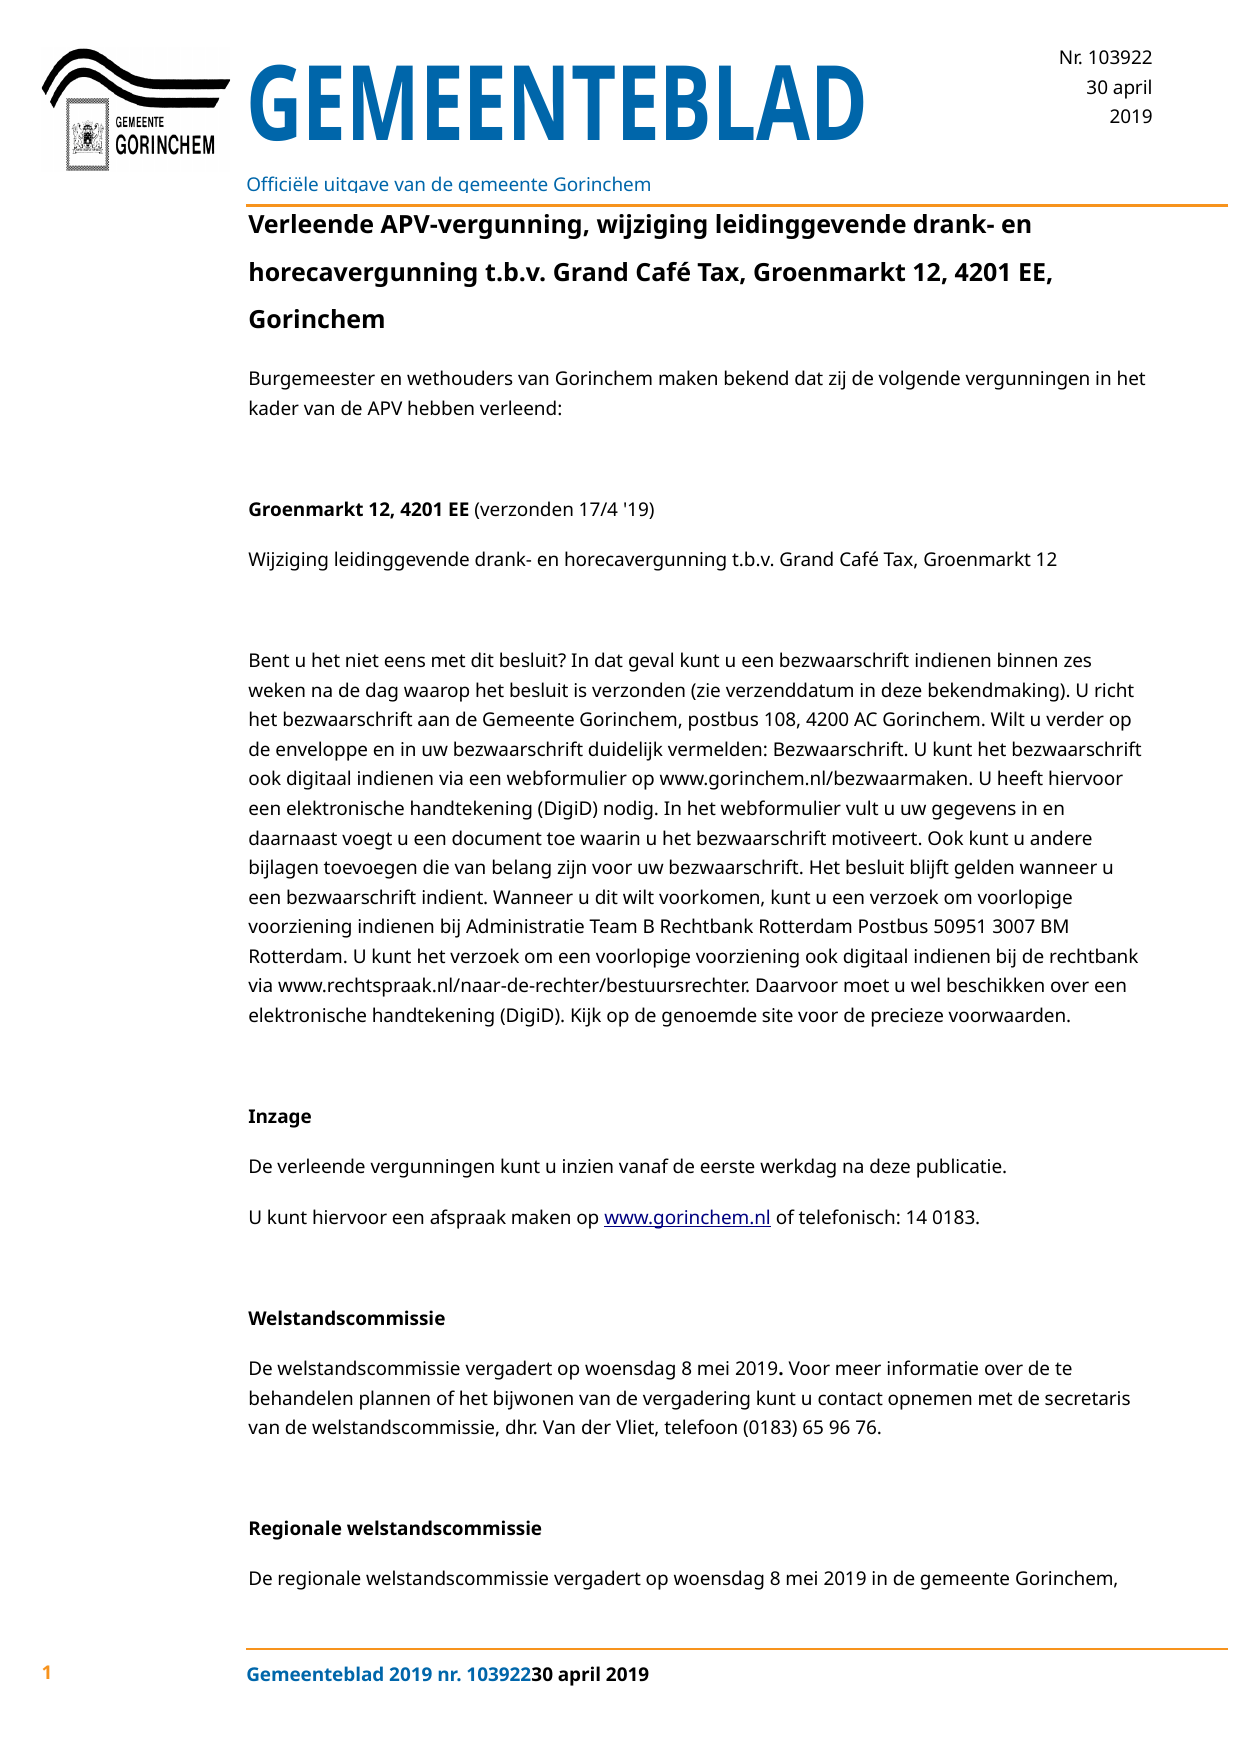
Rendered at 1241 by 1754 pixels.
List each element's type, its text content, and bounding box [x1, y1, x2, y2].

text Bent u het niet eens met dit besluit? In dat geval kunt u een bezwaarschrift indienen binnen zes weken na de dag waarop het besluit is verzonden (zie verzenddatum in deze bekendmaking). U richt het bezwaarschrift aan de Gemeente Gorinchem, postbus 108, 4200 AC Gorinchem. Wilt u verder op de enveloppe en in uw bezwaarschrift duidelijk vermelden: Bezwaarschrift. U kunt het bezwaarschrift ook digitaal indienen via een webformulier op www.gorinchem.nl/bezwaarmaken. U heeft hiervoor een elektronische handtekening (DigiD) nodig. In het webformulier vult u uw gegevens in en daarnaast voegt u een document toe waarin u het bezwaarschrift motiveert. Ook kunt u andere bijlagen toevoegen die van belang zijn voor uw bezwaarschrift. Het besluit blijft gelden wanneer u een bezwaarschrift indient. Wanneer u dit wilt voorkomen, kunt u een verzoek om voorlopige voorziening indienen bij Administratie Team B Rechtbank Rotterdam Postbus 50951 3007 BM Rotterdam. U kunt het verzoek om een voorlopige voorziening ook digitaal indienen bij de rechtbank via www.rechtspraak.nl/naar-de-rechter/bestuursrechter. Daarvoor moet u wel beschikken over een elektronische handtekening (DigiD). Kijk op de genoemde site voor de precieze voorwaarden. [248, 647, 1152, 1028]
text U kunt hiervoor een afspraak maken op www.gorinchem.nl of telefonisch: 14 0183. [248, 1204, 1152, 1229]
text Burgemeester en wethouders van Gorinchem maken bekend dat zij de volgende vergunningen in het kader van de APV hebben verleend: [248, 366, 1152, 421]
text Wijziging leidinggevende drank- en horecavergunning t.b.v. Grand Café Tax, Groenmarkt 12 [248, 546, 1152, 572]
text Regionale welstandscommissie [248, 1515, 1152, 1541]
text De welstandscommissie vergadert op woensdag 8 mei 2019. Voor meer informatie over de te behandelen plannen of het bijwonen van de vergadering kunt u contact opnemen met de secretaris van de welstandscommissie, dhr. Van der Vliet, telefoon (0183) 65 96 76. [248, 1355, 1152, 1440]
text De verleende vergunningen kunt u inzien vanaf de eerste werkdag na deze publicatie. [248, 1153, 1152, 1179]
text Verleende APV-vergunning, wijziging leidinggevende drank- en horecavergunning t.b.v. Grand Café Tax, Groenmarkt 12, 4201 EE, Gorinchem [248, 207, 1152, 336]
text Inzage [248, 1103, 1152, 1129]
text De regionale welstandscommissie vergadert op woensdag 8 mei 2019 in de gemeente Gorinchem, [248, 1566, 1152, 1591]
picture [41, 47, 231, 172]
text Welstandscommissie [248, 1305, 1152, 1330]
text Groenmarkt 12, 4201 EE (verzonden 17/4 '19) [248, 496, 1152, 522]
